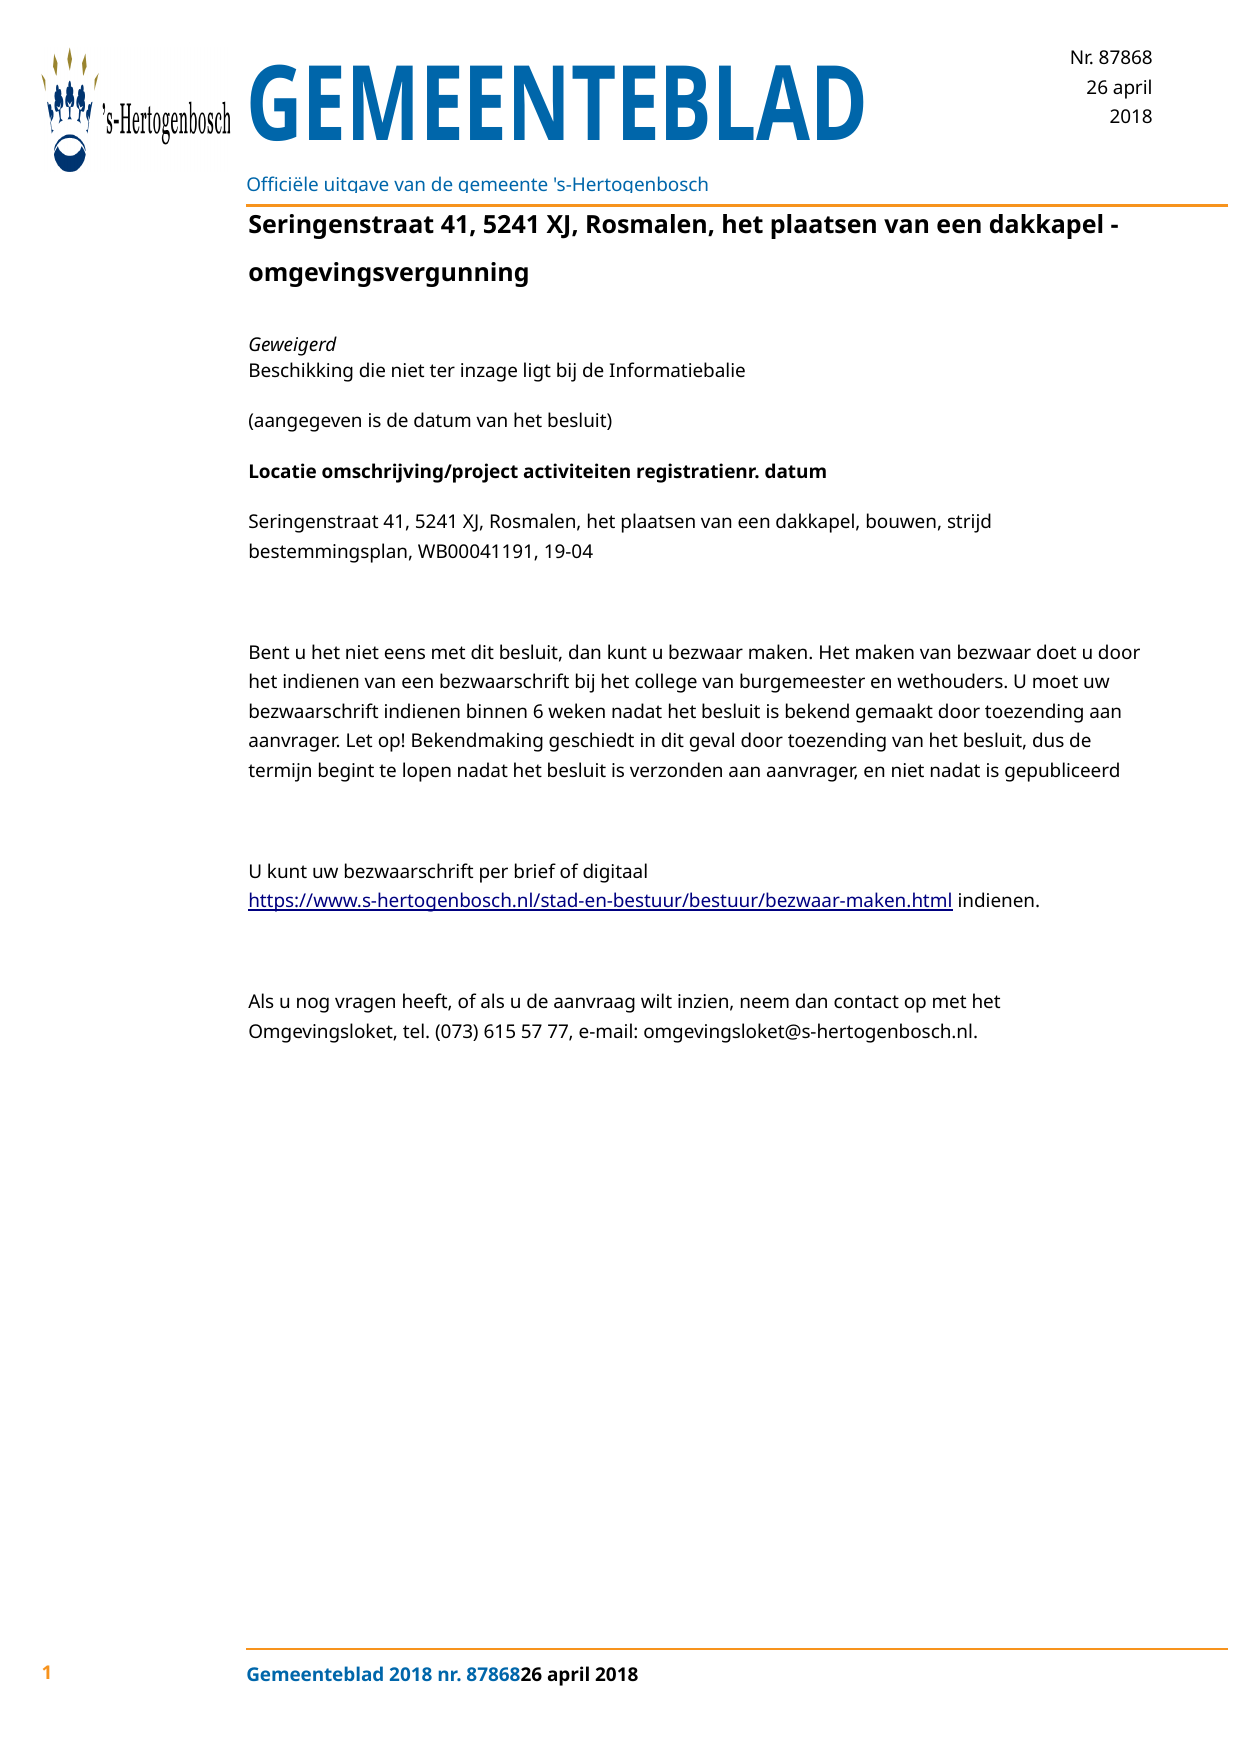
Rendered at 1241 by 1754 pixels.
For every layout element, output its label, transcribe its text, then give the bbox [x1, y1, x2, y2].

text Seringenstraat 41, 5241 XJ, Rosmalen, het plaatsen van een dakkapel, bouwen, strijd bestemmingsplan, WB00041191, 19-04 [248, 508, 1152, 564]
text Bent u het niet eens met dit besluit, dan kunt u bezwaar maken. Het maken van bezwaar doet u door het indienen van een bezwaarschrift bij het college van burgemeester en wethouders. U moet uw bezwaarschrift indienen binnen 6 weken nadat het besluit is bekend gemaakt door toezending aan aanvrager. Let op! Bekendmaking geschiedt in dit geval door toezending van het besluit, dus de termijn begint te lopen nadat het besluit is verzonden aan aanvrager, en niet nadat is gepubliceerd [248, 639, 1152, 783]
text Seringenstraat 41, 5241 XJ, Rosmalen, het plaatsen van een dakkapel - omgevingsvergunning [248, 207, 1152, 288]
text Geweigerd [248, 331, 1152, 357]
text Beschikking die niet ter inzage ligt bij de Informatiebalie [248, 357, 1152, 383]
picture [41, 47, 231, 172]
text Locatie omschrijving/project activiteiten registratienr. datum [248, 458, 1152, 484]
text (aangegeven is de datum van het besluit) [248, 408, 1152, 433]
text U kunt uw bezwaarschrift per brief of digitaal https://www.s-hertogenbosch.nl/stad-en-bestuur/bestuur/bezwaar-maken.html indienen. [248, 858, 1152, 913]
text Als u nog vragen heeft, of als u de aanvraag wilt inzien, neem dan contact op met het Omgevingsloket, tel. (073) 615 57 77, e-mail: omgevingsloket@s-hertogenbosch.nl. [248, 988, 1152, 1044]
